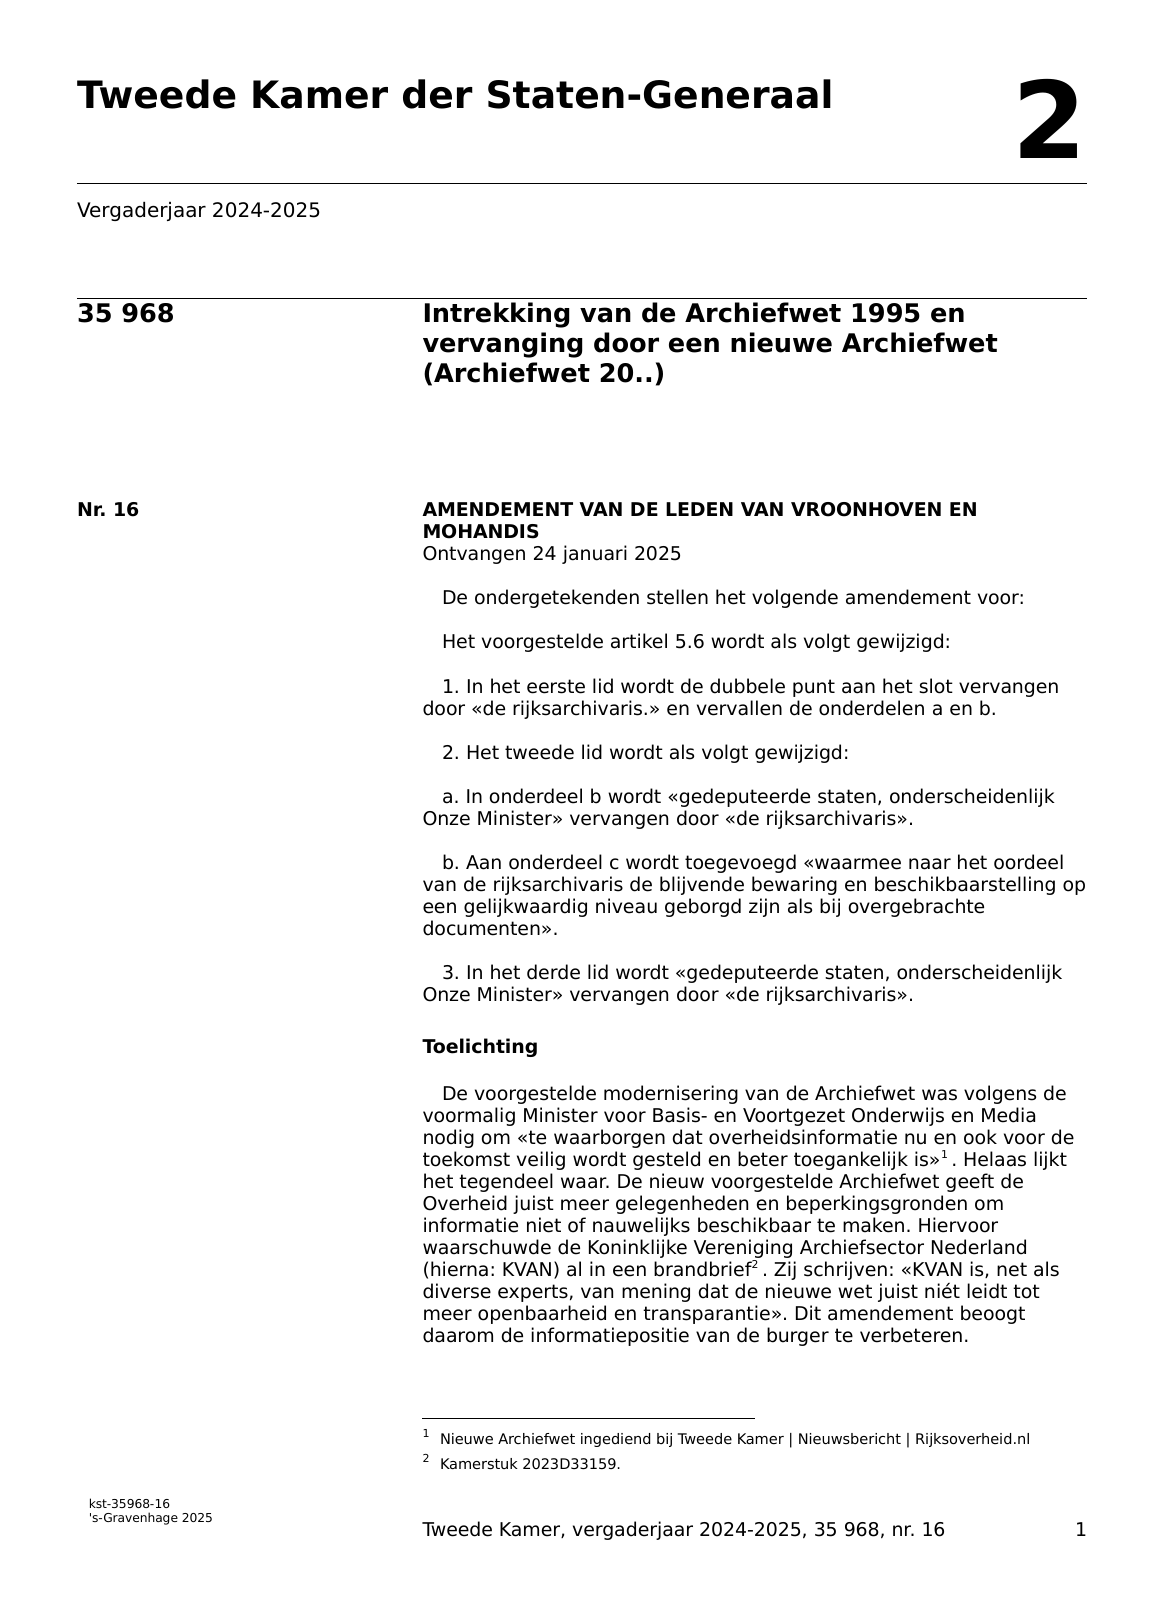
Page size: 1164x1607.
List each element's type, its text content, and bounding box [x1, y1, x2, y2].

text b. Aan onderdeel c wordt toegevoegd «waarmee naar het oordeel van de rijksarchivaris de blijvende bewaring en beschikbaarstelling op een gelijkwaardig niveau geborgd zijn als bij overgebrachte documenten». [422, 852, 1087, 940]
text De ondergetekenden stellen het volgende amendement voor: [422, 587, 1087, 609]
text Kamerstuk 2023D33159. [422, 1452, 1087, 1474]
table_cell Vergaderjaar 2024-2025 [77, 184, 1087, 298]
text 3. In het derde lid wordt «gedeputeerde staten, onderscheidenlijk Onze Minister» vervangen door «de rijksarchivaris». [422, 962, 1087, 1006]
subtitle Toelichting [422, 1036, 1087, 1058]
text Het voorgestelde artikel 5.6 wordt als volgt gewijzigd: [422, 631, 1087, 653]
subtitle Nr. 16 AMENDEMENT VAN DE LEDEN VAN VROONHOVEN EN MOHANDIS [77, 499, 1087, 543]
text 's-Gravenhage 2025 [88, 1511, 323, 1525]
text 2. Het tweede lid wordt als volgt gewijzigd: [422, 742, 1087, 764]
text a. In onderdeel b wordt «gedeputeerde staten, onderscheidenlijk Onze Minister» vervangen door «de rijksarchivaris». [422, 786, 1087, 830]
text kst-35968-16 [88, 1497, 323, 1511]
text Ontvangen 24 januari 2025 [422, 543, 1087, 565]
subtitle 35 968 Intrekking van de Archiefwet 1995 en vervanging door een nieuwe Archiefwet (Archiefwet 20..) [77, 299, 1087, 388]
table_header Tweede Kamer der Staten-Generaal [77, 59, 886, 183]
table_header 2 [886, 59, 1087, 183]
text Nieuwe Archiefwet ingediend bij Tweede Kamer | Nieuwsbericht | Rijksoverheid.nl [422, 1427, 1087, 1449]
text De voorgestelde modernisering van de Archiefwet was volgens de voormalig Minister voor Basis- en Voortgezet Onderwijs en Media nodig om «te waarborgen dat overheidsinformatie nu en ook voor de toekomst veilig wordt gesteld en beter toegankelijk is». Helaas lijkt het tegendeel waar. De nieuw voorgestelde Archiefwet geeft de Overheid juist meer gelegenheden en beperkingsgronden om informatie niet of nauwelijks beschikbaar te maken. Hiervoor waarschuwde de Koninklijke Vereniging Archiefsector Nederland (hierna: KVAN) al in een brandbrief. Zij schrijven: «KVAN is, net als diverse experts, van mening dat de nieuwe wet juist niét leidt tot meer openbaarheid en transparantie». Dit amendement beoogt daarom de informatiepositie van de burger te verbeteren. [422, 1083, 1087, 1347]
text 1. In het eerste lid wordt de dubbele punt aan het slot vervangen door «de rijksarchivaris.» en vervallen de onderdelen a en b. [422, 676, 1087, 719]
